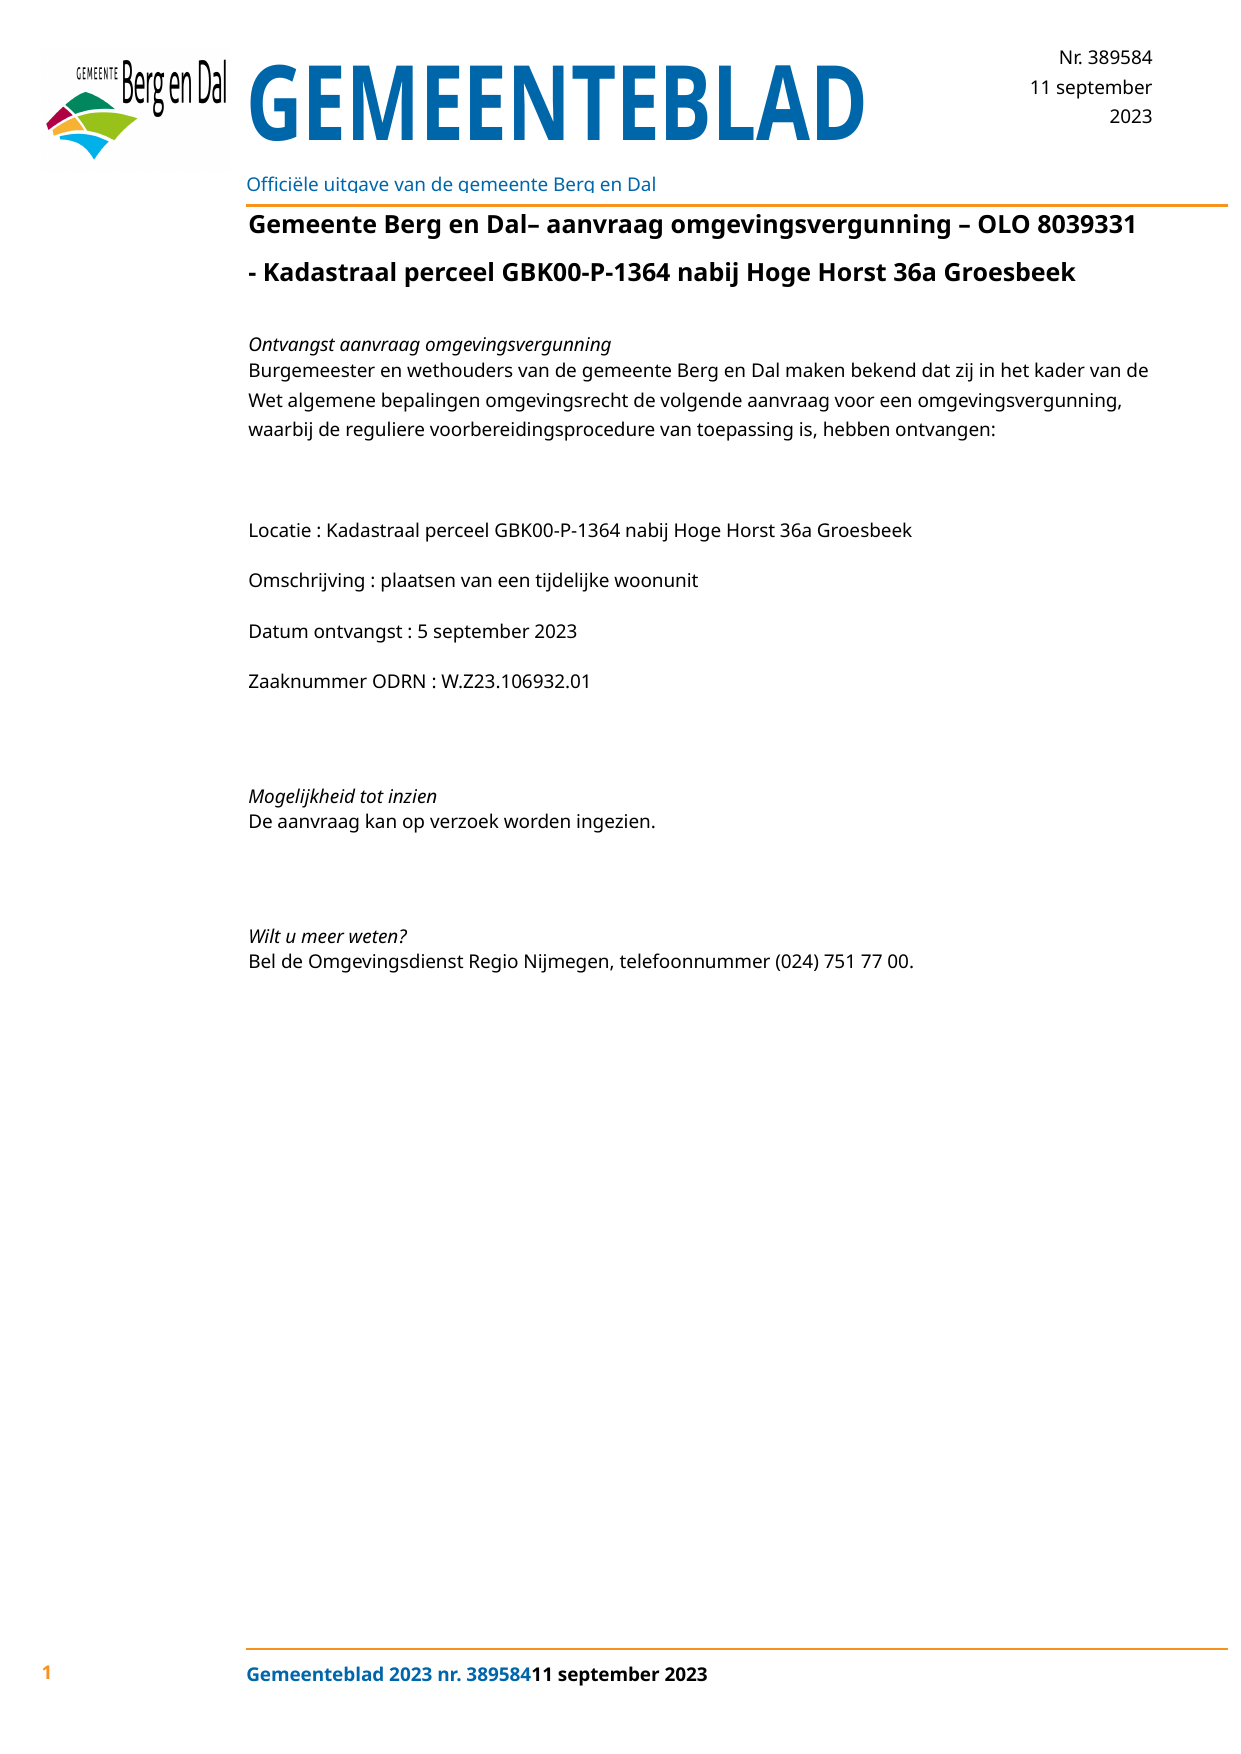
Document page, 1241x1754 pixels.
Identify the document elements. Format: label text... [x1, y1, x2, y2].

text Omschrijving : plaatsen van een tijdelijke woonunit [248, 568, 1152, 593]
text Wilt u meer weten? [248, 923, 1152, 949]
text Zaaknummer ODRN : W.Z23.106932.01 [248, 668, 1152, 694]
text Locatie : Kadastraal perceel GBK00-P-1364 nabij Hoge Horst 36a Groesbeek [248, 517, 1152, 543]
text Burgemeester en wethouders van de gemeente Berg en Dal maken bekend dat zij in het kader van de Wet algemene bepalingen omgevingsrecht de volgende aanvraag voor een omgevingsvergunning, waarbij de reguliere voorbereidingsprocedure van toepassing is, hebben ontvangen: [248, 357, 1152, 442]
text Mogelijkheid tot inzien [248, 783, 1152, 808]
text Ontvangst aanvraag omgevingsvergunning [248, 331, 1152, 357]
text De aanvraag kan op verzoek worden ingezien. [248, 808, 1152, 834]
text Bel de Omgevingsdienst Regio Nijmegen, telefoonnummer (024) 751 77 00. [248, 949, 1152, 974]
text Gemeente Berg en Dal– aanvraag omgevingsvergunning – OLO 8039331 - Kadastraal perceel GBK00-P-1364 nabij Hoge Horst 36a Groesbeek [248, 207, 1152, 288]
picture [41, 47, 231, 172]
text Datum ontvangst : 5 september 2023 [248, 618, 1152, 644]
